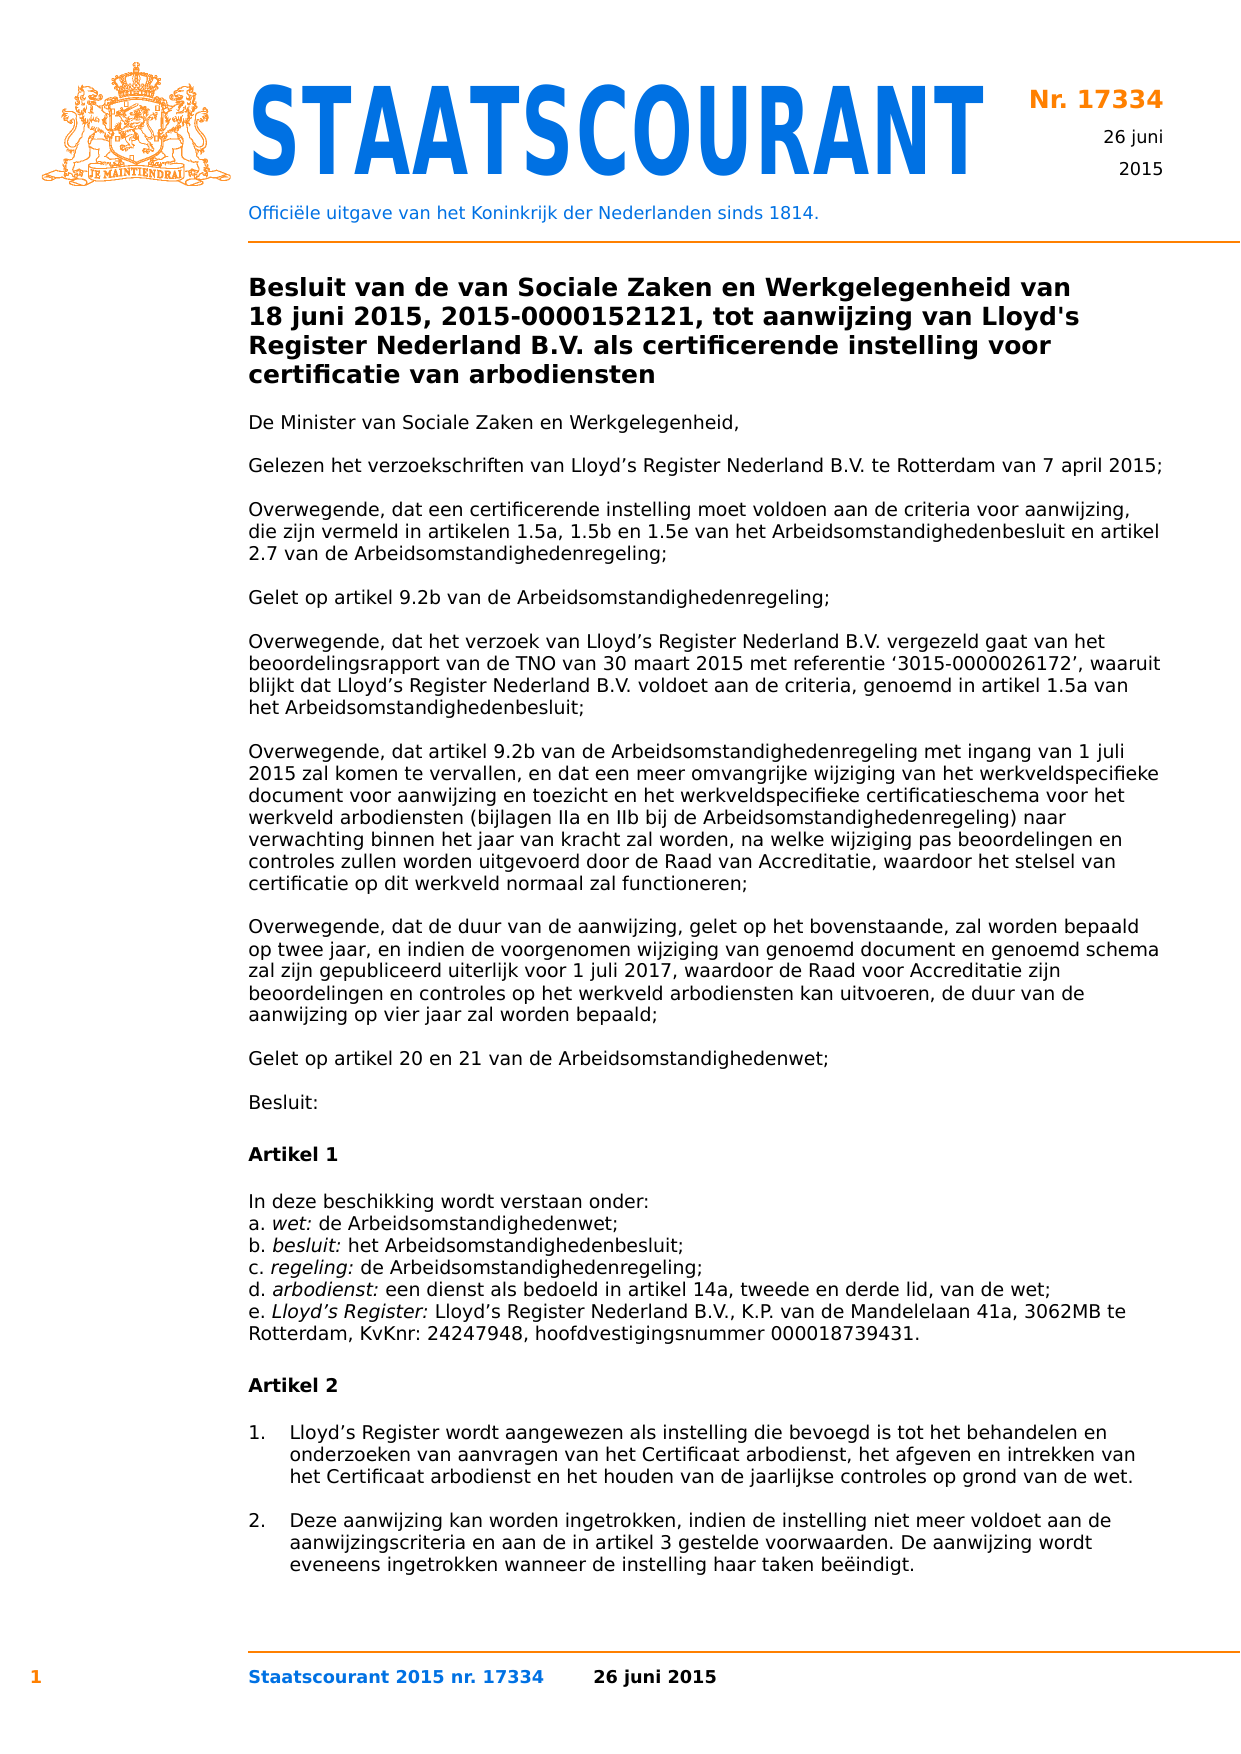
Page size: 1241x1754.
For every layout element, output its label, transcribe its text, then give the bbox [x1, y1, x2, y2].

text De Minister van Sociale Zaken en Werkgelegenheid, [248, 412, 1163, 433]
text c. regeling: de Arbeidsomstandighedenregeling; [248, 1257, 1163, 1279]
table_cell 2015 [998, 153, 1240, 203]
text Overwegende, dat artikel 9.2b van de Arbeidsomstandighedenregeling met ingang van 1 juli 2015 zal komen te vervallen, en dat een meer omvangrijke wijziging van het werkveldspecifieke document voor aanwijzing en toezicht en het werkveldspecifieke certificatieschema voor het werkveld arbodiensten (bijlagen IIa en IIb bij de Arbeidsomstandighedenregeling) naar verwachting binnen het jaar van kracht zal worden, na welke wijziging pas beoordelingen en controles zullen worden uitgevoerd door de Raad van Accreditatie, waardoor het stelsel van certificatie op dit werkveld normaal zal functioneren; [248, 741, 1163, 894]
text In deze beschikking wordt verstaan onder: [248, 1191, 1163, 1213]
text d. arbodienst: een dienst als bedoeld in artikel 14a, tweede en derde lid, van de wet; [248, 1279, 1163, 1301]
table_header STAATSCOURANT [248, 62, 998, 203]
text Overwegende, dat het verzoek van Lloyd’s Register Nederland B.V. vergezeld gaat van het beoordelingsrapport van de TNO van 30 maart 2015 met referentie ‘3015-0000026172’, waaruit blijkt dat Lloyd’s Register Nederland B.V. voldoet aan de criteria, genoemd in artikel 1.5a van het Arbeidsomstandighedenbesluit; [248, 631, 1163, 719]
text 2. Deze aanwijzing kan worden ingetrokken, indien de instelling niet meer voldoet aan de aanwijzingscriteria en aan de in artikel 3 gestelde voorwaarden. De aanwijzing wordt eveneens ingetrokken wanneer de instelling haar taken beëindigt. [248, 1510, 1163, 1576]
text Overwegende, dat een certificerende instelling moet voldoen aan de criteria voor aanwijzing, die zijn vermeld in artikelen 1.5a, 1.5b en 1.5e van het Arbeidsomstandighedenbesluit en artikel 2.7 van de Arbeidsomstandighedenregeling; [248, 499, 1163, 565]
table_cell Officiële uitgave van het Koninkrijk der Nederlanden sinds 1814. [248, 203, 1240, 241]
text a. wet: de Arbeidsomstandighedenwet; [248, 1213, 1163, 1235]
text 1. Lloyd’s Register wordt aangewezen als instelling die bevoegd is tot het behandelen en onderzoeken van aanvragen van het Certificaat arbodienst, het afgeven en intrekken van het Certificaat arbodienst en het houden van de jaarlijkse controles op grond van de wet. [248, 1422, 1163, 1488]
table_cell 26 juni [998, 121, 1240, 153]
text b. besluit: het Arbeidsomstandighedenbesluit; [248, 1235, 1163, 1257]
text Besluit: [248, 1092, 1163, 1114]
text Gelet op artikel 20 en 21 van de Arbeidsomstandighedenwet; [248, 1048, 1163, 1070]
text Gelezen het verzoekschriften van Lloyd’s Register Nederland B.V. te Rotterdam van 7 april 2015; [248, 455, 1163, 477]
text Overwegende, dat de duur van de aanwijzing, gelet op het bovenstaande, zal worden bepaald op twee jaar, en indien de voorgenomen wijziging van genoemd document en genoemd schema zal zijn gepubliceerd uiterlijk voor 1 juli 2017, waardoor de Raad voor Accreditatie zijn beoordelingen en controles op het werkveld arbodiensten kan uitvoeren, de duur van de aanwijzing op vier jaar zal worden bepaald; [248, 916, 1163, 1026]
text Gelet op artikel 9.2b van de Arbeidsomstandighedenregeling; [248, 587, 1163, 609]
subtitle Artikel 2 [248, 1375, 1163, 1397]
table_header Nr. 17334 [998, 62, 1240, 121]
subtitle Besluit van de van Sociale Zaken en Werkgelegenheid van 18 juni 2015, 2015-0000152121, tot aanwijzing van Lloyd's Register Nederland B.V. als certificerende instelling voor certificatie van arbodiensten [248, 273, 1163, 390]
picture [41, 62, 231, 186]
text e. Lloyd’s Register: Lloyd’s Register Nederland B.V., K.P. van de Mandelelaan 41a, 3062MB te Rotterdam, KvKnr: 24247948, hoofdvestigingsnummer 000018739431. [248, 1301, 1163, 1345]
subtitle Artikel 1 [248, 1144, 1163, 1166]
table_header [25, 62, 248, 241]
